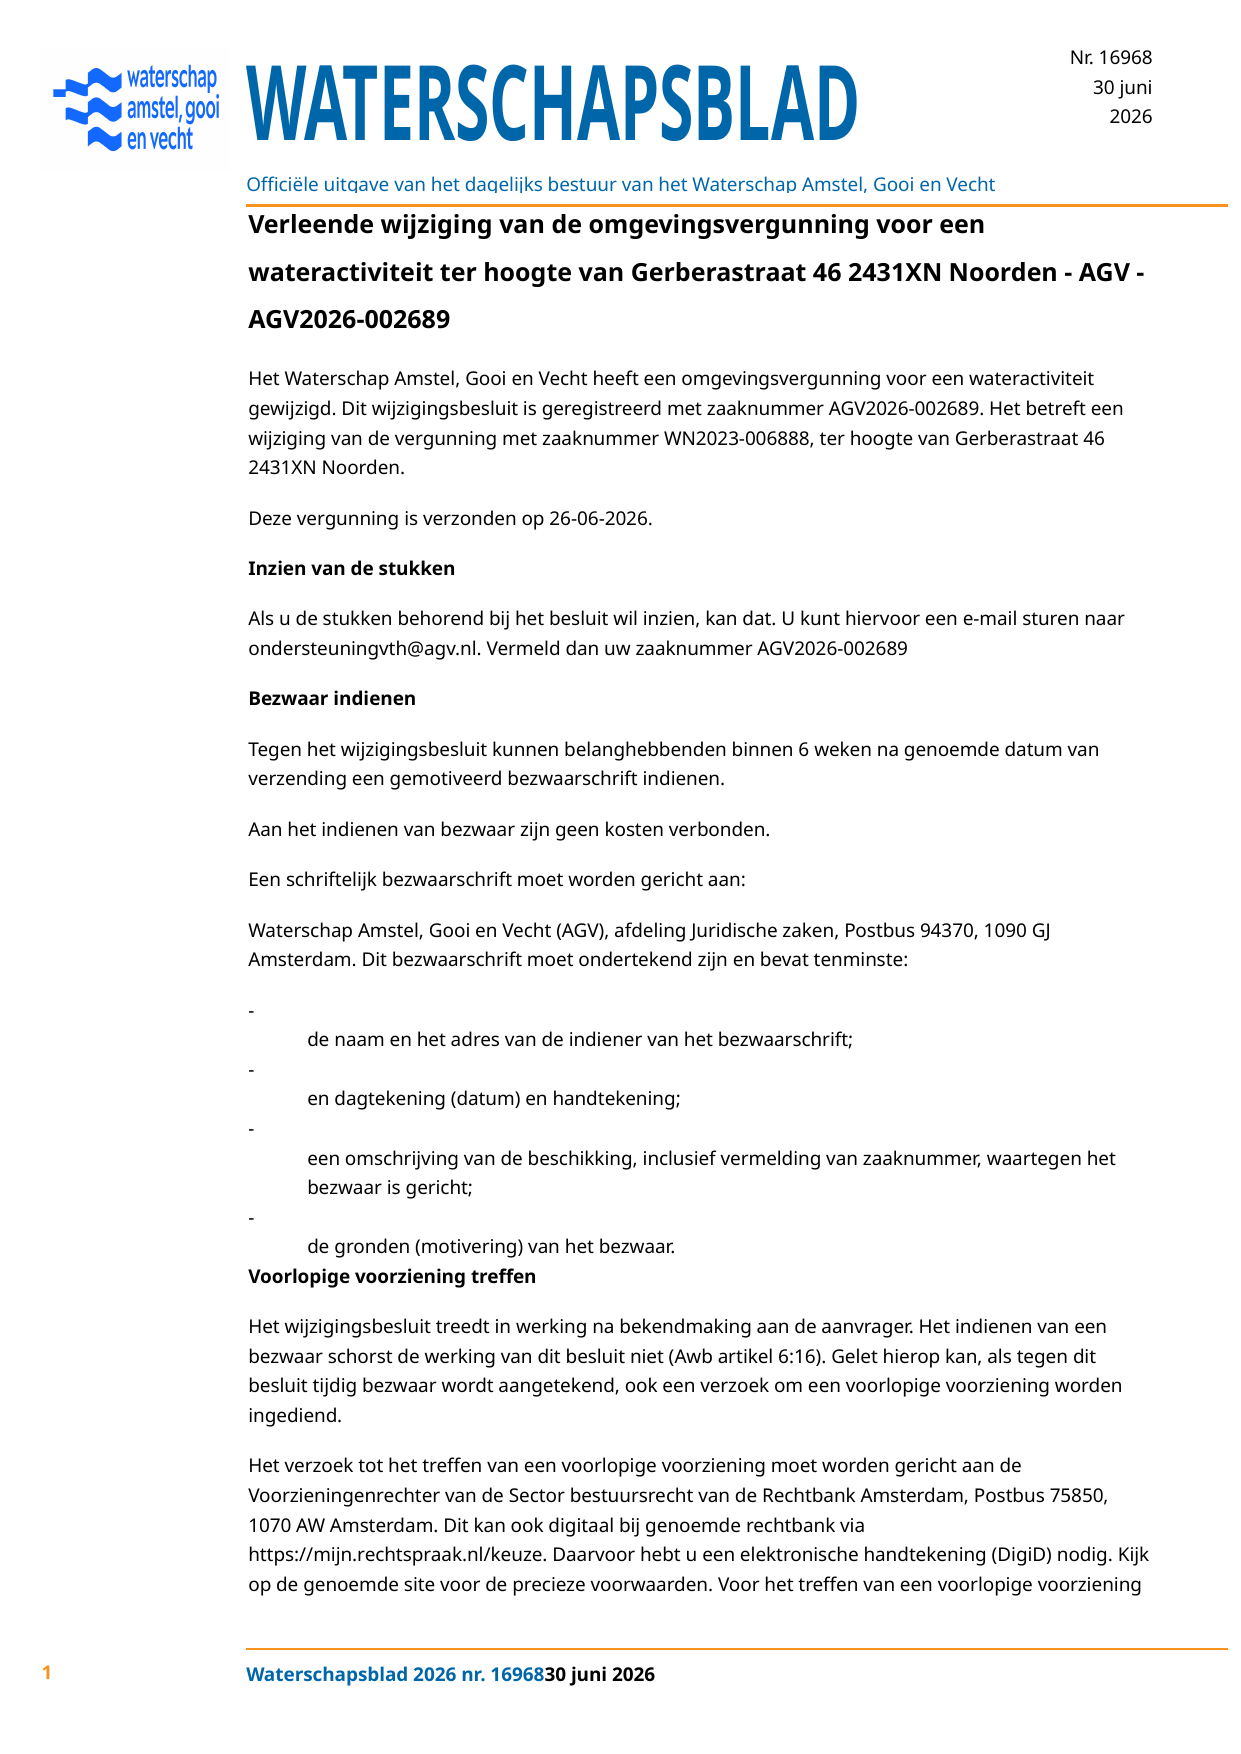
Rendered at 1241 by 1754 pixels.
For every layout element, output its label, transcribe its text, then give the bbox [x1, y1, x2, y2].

list en dagtekening (datum) en handtekening; [248, 1086, 1152, 1111]
text Tegen het wijzigingsbesluit kunnen belanghebbenden binnen 6 weken na genoemde datum van verzending een gemotiveerd bezwaarschrift indienen. [248, 736, 1152, 791]
text Een schriftelijk bezwaarschrift moet worden gericht aan: [248, 866, 1152, 892]
list een omschrijving van de beschikking, inclusief vermelding van zaaknummer, waartegen het bezwaar is gericht; [248, 1145, 1152, 1200]
text Voorlopige voorziening treffen [248, 1263, 1152, 1289]
text Inzien van de stukken [248, 555, 1152, 581]
list de gronden (motivering) van het bezwaar. [248, 1233, 1152, 1259]
text Aan het indienen van bezwaar zijn geen kosten verbonden. [248, 816, 1152, 842]
text Verleende wijziging van de omgevingsvergunning voor een wateractiviteit ter hoogte van Gerberastraat 46 2431XN Noorden - AGV - AGV2026-002689 [248, 207, 1152, 336]
picture [41, 47, 231, 172]
list de naam en het adres van de indiener van het bezwaarschrift; [248, 1026, 1152, 1052]
text Deze vergunning is verzonden op 26-06-2026. [248, 505, 1152, 530]
text Het verzoek tot het treffen van een voorlopige voorziening moet worden gericht aan de Voorzieningenrechter van de Sector bestuursrecht van de Rechtbank Amsterdam, Postbus 75850, 1070 AW Amsterdam. Dit kan ook digitaal bij genoemde rechtbank via https://mijn.rechtspraak.nl/keuze. Daarvoor hebt u een elektronische handtekening (DigiD) nodig. Kijk op de genoemde site voor de precieze voorwaarden. Voor het treffen van een voorlopige voorziening [248, 1453, 1152, 1597]
text Bezwaar indienen [248, 686, 1152, 711]
text Het wijzigingsbesluit treedt in werking na bekendmaking aan de aanvrager. Het indienen van een bezwaar schorst de werking van dit besluit niet (Awb artikel 6:16). Gelet hierop kan, als tegen dit besluit tijdig bezwaar wordt aangetekend, ook een verzoek om een voorlopige voorziening worden ingediend. [248, 1313, 1152, 1428]
text Waterschap Amstel, Gooi en Vecht (AGV), afdeling Juridische zaken, Postbus 94370, 1090 GJ Amsterdam. Dit bezwaarschrift moet ondertekend zijn en bevat tenminste: [248, 917, 1152, 972]
text Het Waterschap Amstel, Gooi en Vecht heeft een omgevingsvergunning voor een wateractiviteit gewijzigd. Dit wijzigingsbesluit is geregistreerd met zaaknummer AGV2026-002689. Het betreft een wijziging van de vergunning met zaaknummer WN2023-006888, ter hoogte van Gerberastraat 46 2431XN Noorden. [248, 366, 1152, 480]
text Als u de stukken behorend bij het besluit wil inzien, kan dat. U kunt hiervoor een e-mail sturen naar ondersteuningvth@agv.nl. Vermeld dan uw zaaknummer AGV2026-002689 [248, 606, 1152, 661]
